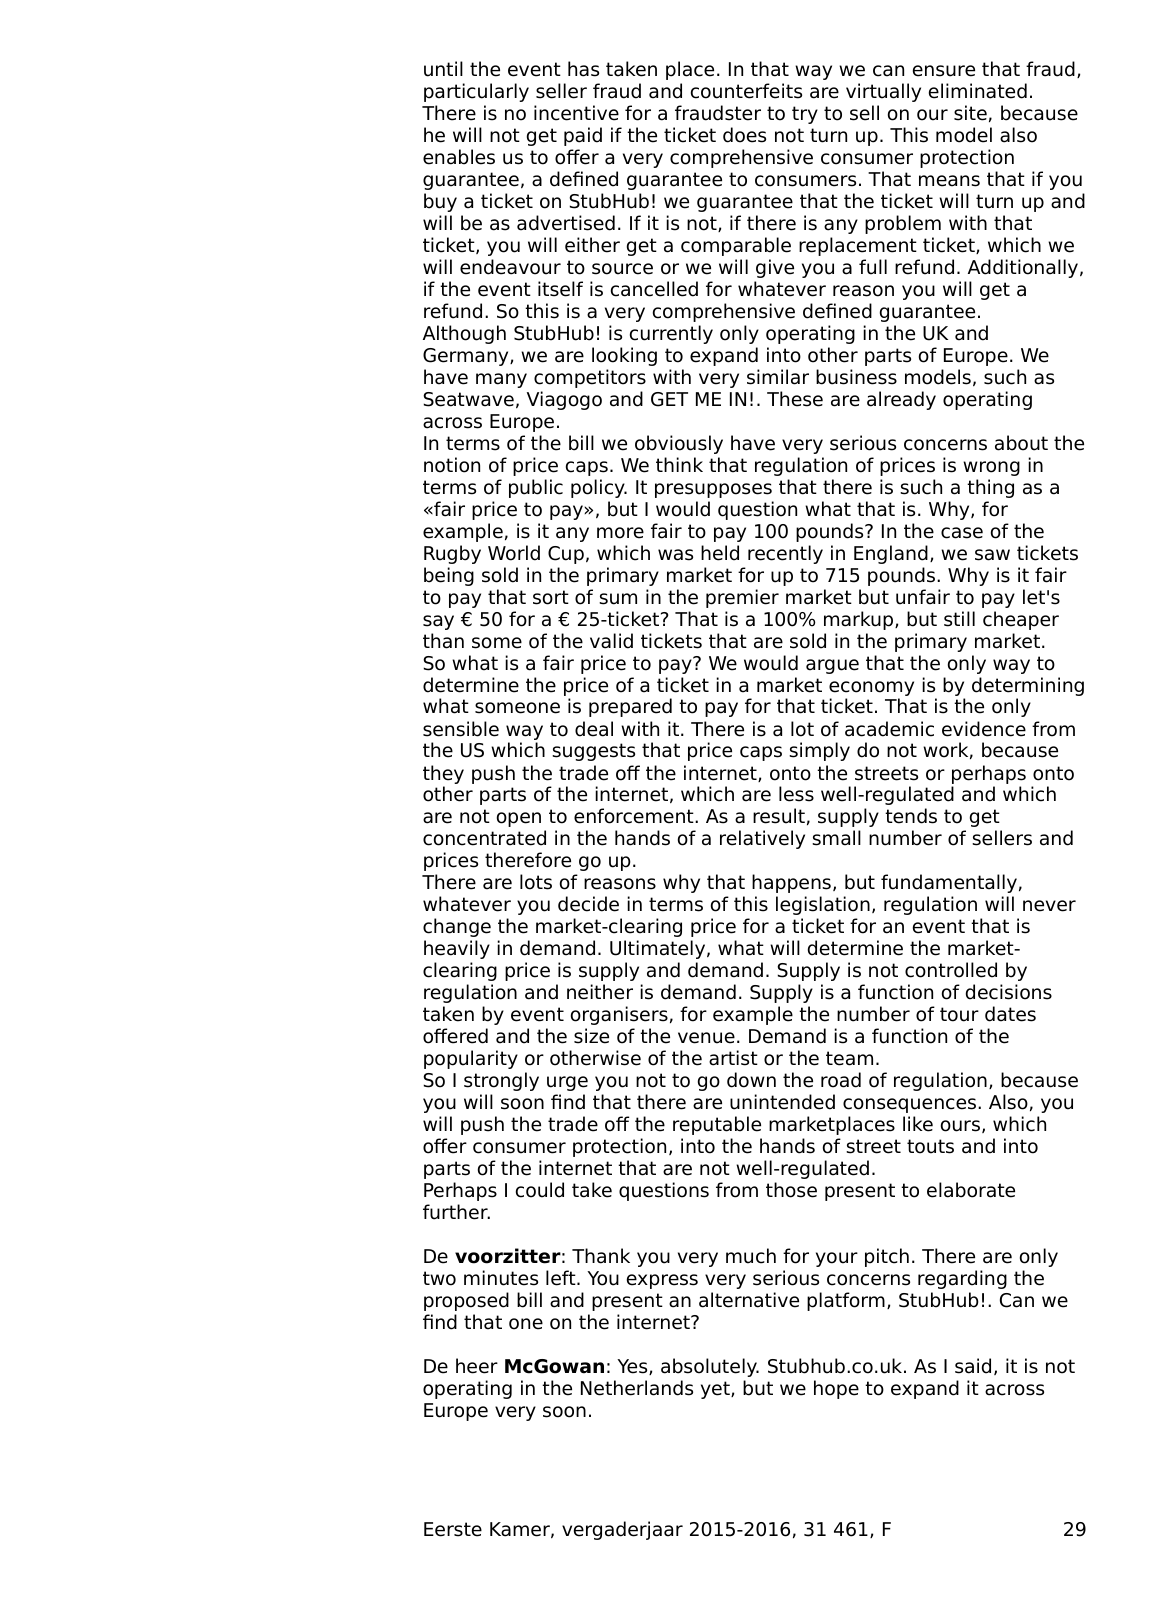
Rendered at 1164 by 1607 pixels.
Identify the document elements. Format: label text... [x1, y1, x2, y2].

text Although StubHub! is currently only operating in the UK and Germany, we are looking to expand into other parts of Europe. We have many competitors with very similar business models, such as Seatwave, Viagogo and GET ME IN!. These are already operating across Europe. [422, 323, 1087, 433]
text There are lots of reasons why that happens, but fundamentally, whatever you decide in terms of this legislation, regulation will never change the market-clearing price for a ticket for an event that is heavily in demand. Ultimately, what will determine the market-clearing price is supply and demand. Supply is not controlled by regulation and neither is demand. Supply is a function of decisions taken by event organisers, for example the number of tour dates offered and the size of the venue. Demand is a function of the popularity or otherwise of the artist or the team. [422, 872, 1087, 1070]
text Perhaps I could take questions from those present to elaborate further. [422, 1180, 1087, 1224]
text De heer McGowan: Yes, absolutely. Stubhub.co.uk. As I said, it is not operating in the Netherlands yet, but we hope to expand it across Europe very soon. [422, 1356, 1087, 1422]
text De voorzitter: Thank you very much for your pitch. There are only two minutes left. You express very serious concerns regarding the proposed bill and present an alternative platform, StubHub!. Can we find that one on the internet? [422, 1246, 1087, 1334]
text So what is a fair price to pay? We would argue that the only way to determine the price of a ticket in a market economy is by determining what someone is prepared to pay for that ticket. That is the only sensible way to deal with it. There is a lot of academic evidence from the US which suggests that price caps simply do not work, because they push the trade off the internet, onto the streets or perhaps onto other parts of the internet, which are less well-regulated and which are not open to enforcement. As a result, supply tends to get concentrated in the hands of a relatively small number of sellers and prices therefore go up. [422, 652, 1087, 872]
text So I strongly urge you not to go down the road of regulation, because you will soon find that there are unintended consequences. Also, you will push the trade off the reputable marketplaces like ours, which offer consumer protection, into the hands of street touts and into parts of the internet that are not well-regulated. [422, 1070, 1087, 1180]
text until the event has taken place. In that way we can ensure that fraud, particularly seller fraud and counterfeits are virtually eliminated. There is no incentive for a fraudster to try to sell on our site, because he will not get paid if the ticket does not turn up. This model also enables us to offer a very comprehensive consumer protection guarantee, a defined guarantee to consumers. That means that if you buy a ticket on StubHub! we guarantee that the ticket will turn up and will be as advertised. If it is not, if there is any problem with that ticket, you will either get a comparable replacement ticket, which we will endeavour to source or we will give you a full refund. Additionally, if the event itself is cancelled for whatever reason you will get a refund. So this is a very comprehensive defined guarantee. [422, 59, 1087, 323]
text In terms of the bill we obviously have very serious concerns about the notion of price caps. We think that regulation of prices is wrong in terms of public policy. It presupposes that there is such a thing as a «fair price to pay», but I would question what that is. Why, for example, is it any more fair to pay 100 pounds? In the case of the Rugby World Cup, which was held recently in England, we saw tickets being sold in the primary market for up to 715 pounds. Why is it fair to pay that sort of sum in the premier market but unfair to pay let's say € 50 for a € 25-ticket? That is a 100% markup, but still cheaper than some of the valid tickets that are sold in the primary market. [422, 433, 1087, 652]
